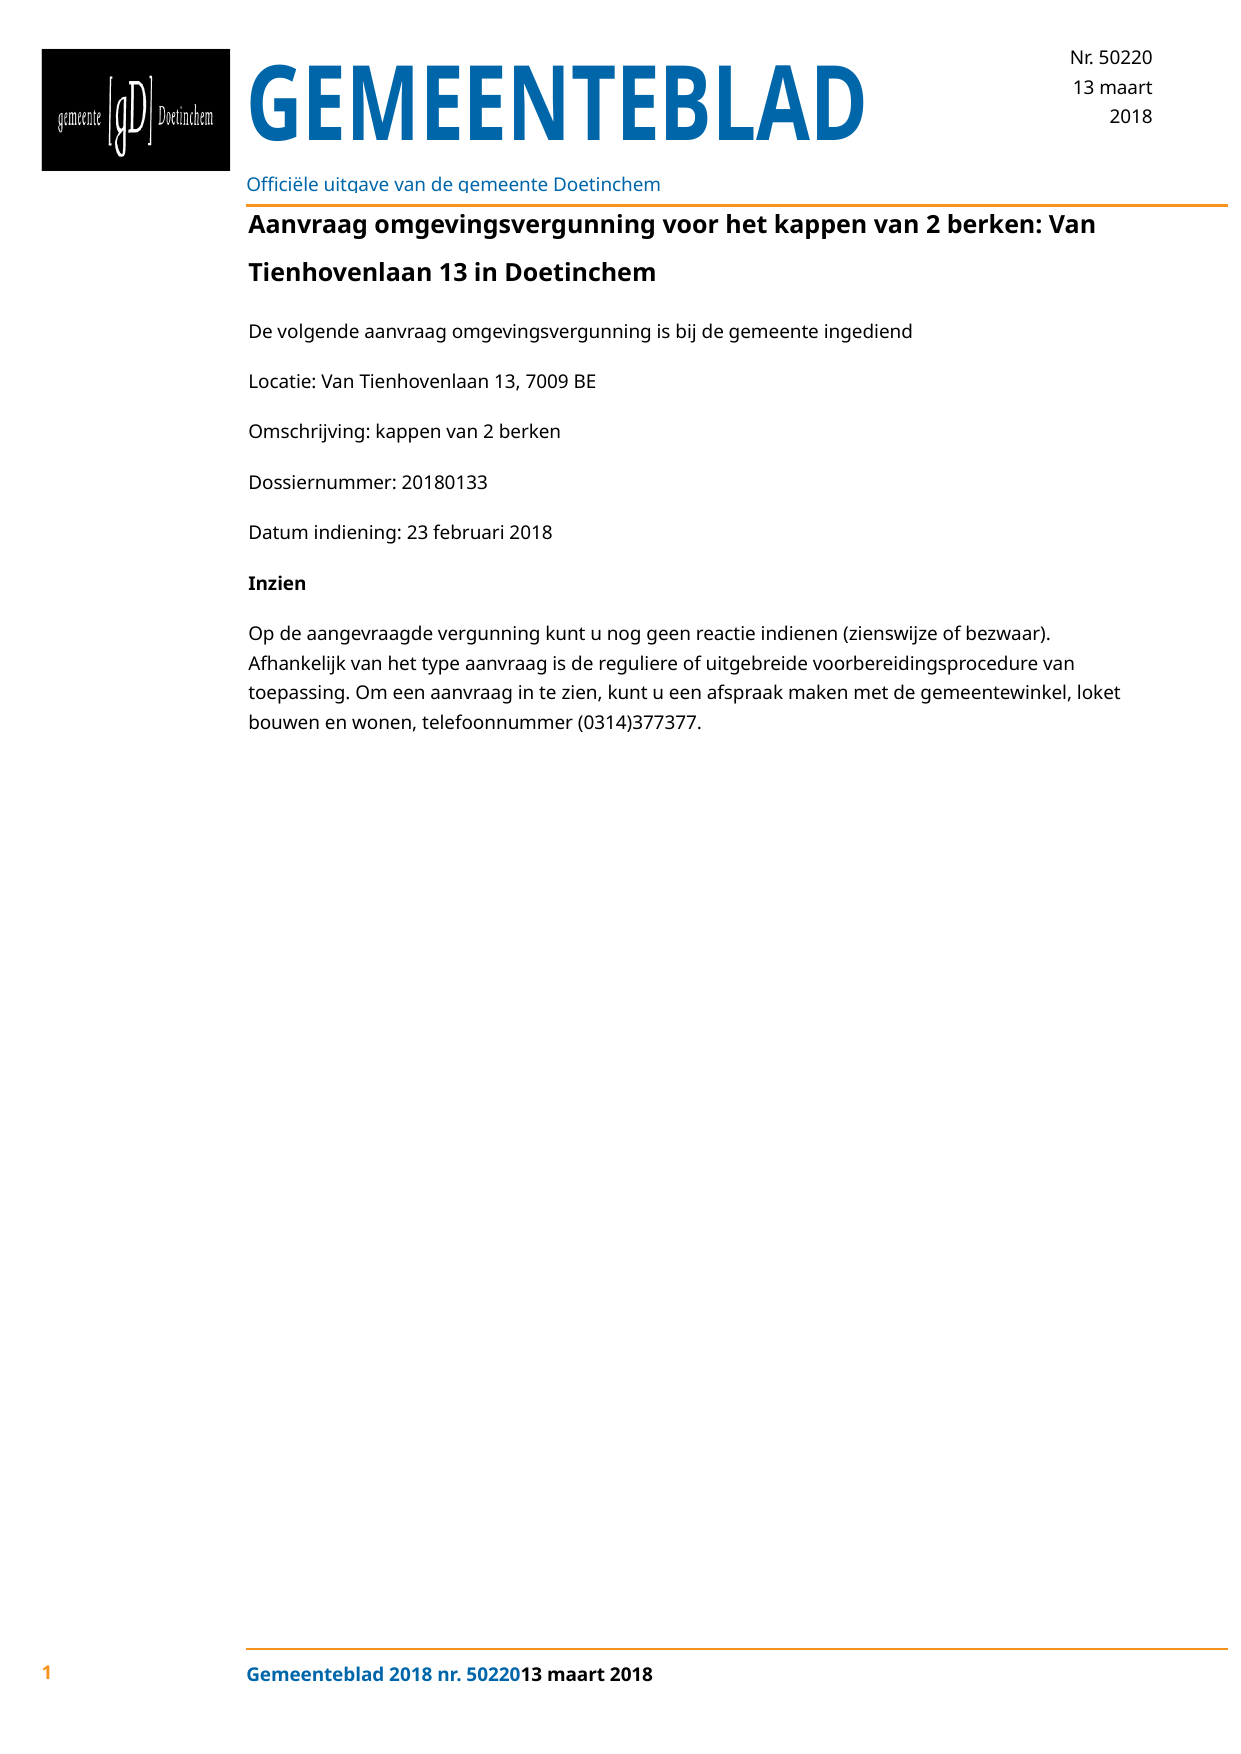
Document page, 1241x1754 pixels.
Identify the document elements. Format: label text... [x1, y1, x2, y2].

picture [41, 47, 231, 172]
text Omschrijving: kappen van 2 berken [248, 419, 1152, 444]
text Inzien [248, 570, 1152, 596]
text Aanvraag omgevingsvergunning voor het kappen van 2 berken: Van Tienhovenlaan 13 in Doetinchem [248, 207, 1152, 288]
text Locatie: Van Tienhovenlaan 13, 7009 BE [248, 368, 1152, 394]
text De volgende aanvraag omgevingsvergunning is bij de gemeente ingediend [248, 318, 1152, 344]
text Datum indiening: 23 februari 2018 [248, 519, 1152, 545]
text Dossiernummer: 20180133 [248, 469, 1152, 495]
text Op de aangevraagde vergunning kunt u nog geen reactie indienen (zienswijze of bezwaar). Afhankelijk van het type aanvraag is de reguliere of uitgebreide voorbereidingsprocedure van toepassing. Om een aanvraag in te zien, kunt u een afspraak maken met de gemeentewinkel, loket bouwen en wonen, telefoonnummer (0314)377377. [248, 620, 1152, 735]
